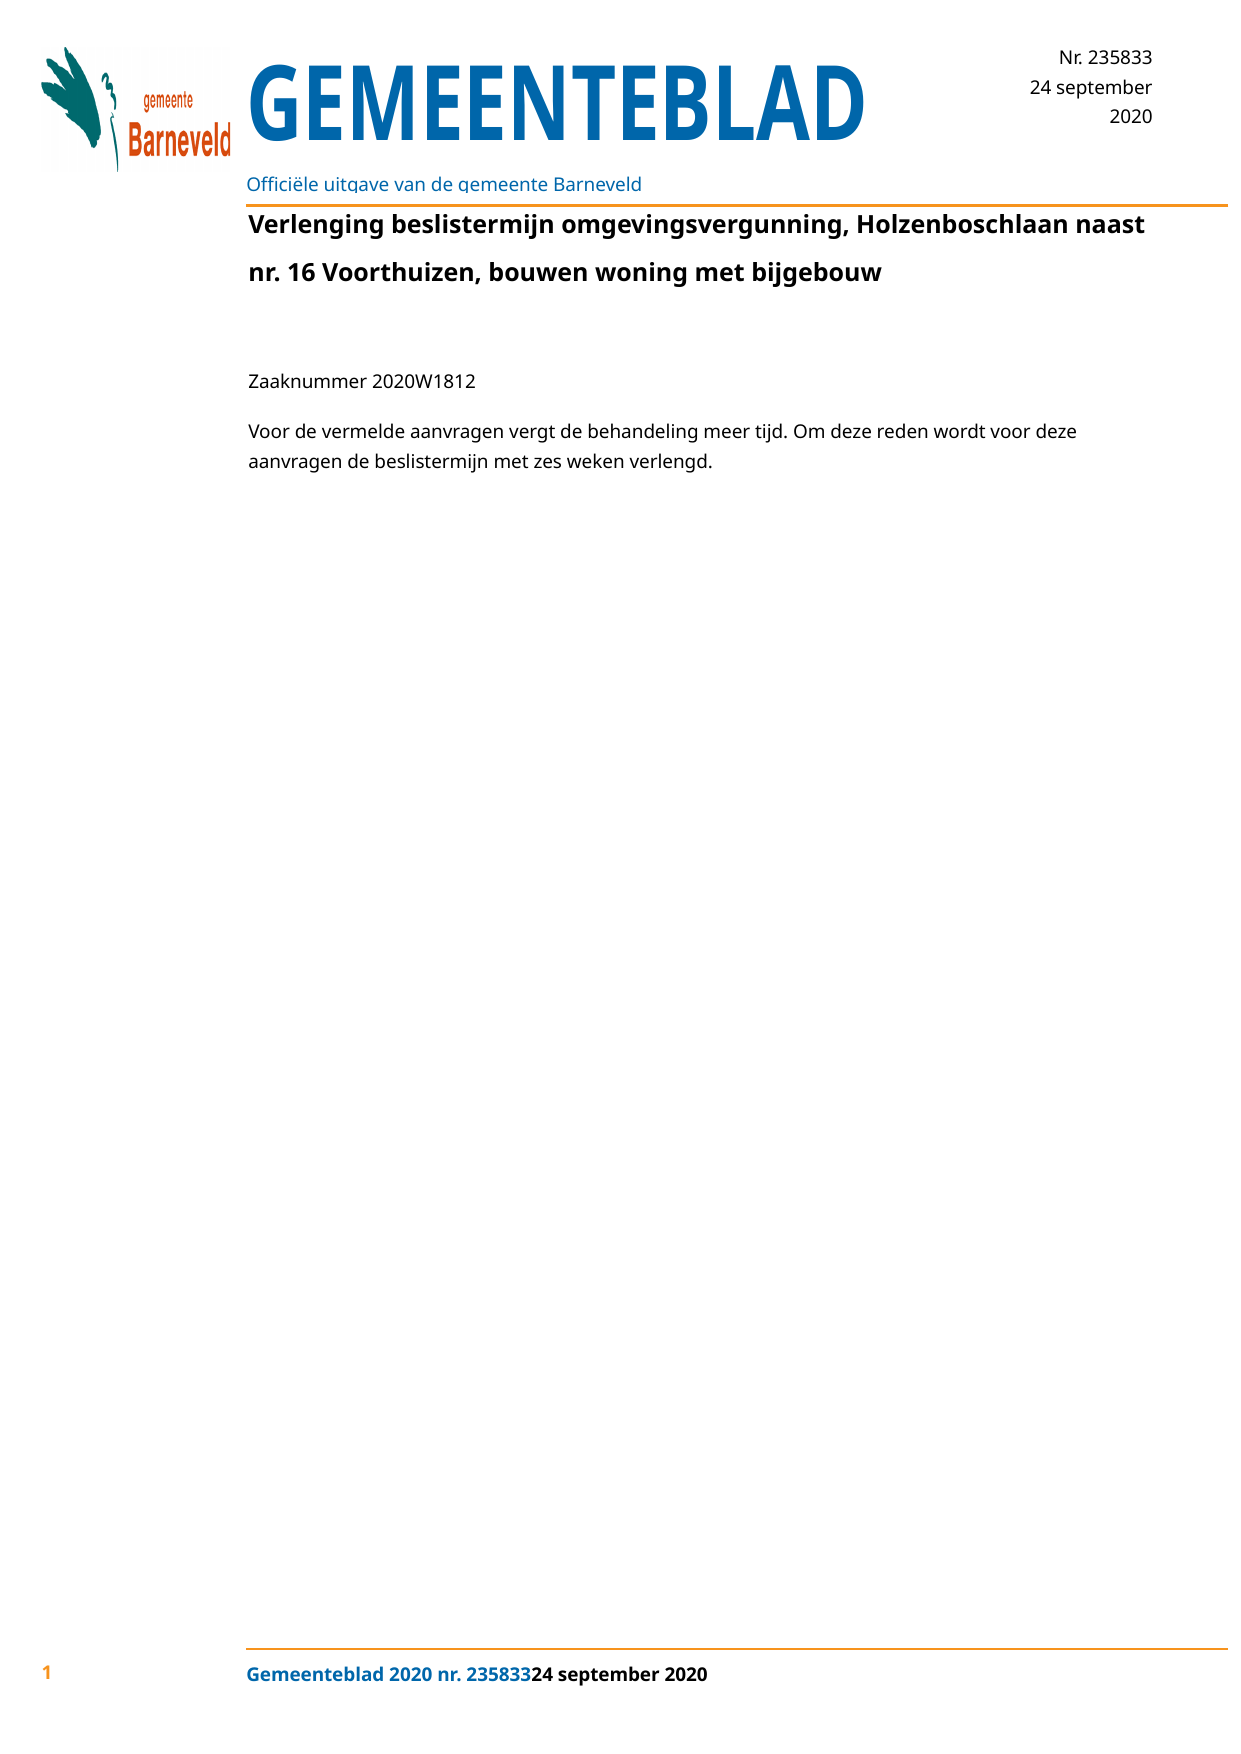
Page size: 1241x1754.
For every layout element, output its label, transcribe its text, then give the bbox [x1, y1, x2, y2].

text Verlenging beslistermijn omgevingsvergunning, Holzenboschlaan naast nr. 16 Voorthuizen, bouwen woning met bijgebouw [248, 207, 1152, 288]
text Zaaknummer 2020W1812 [248, 368, 1152, 394]
picture [41, 47, 231, 172]
text Voor de vermelde aanvragen vergt de behandeling meer tijd. Om deze reden wordt voor deze aanvragen de beslistermijn met zes weken verlengd. [248, 419, 1152, 474]
